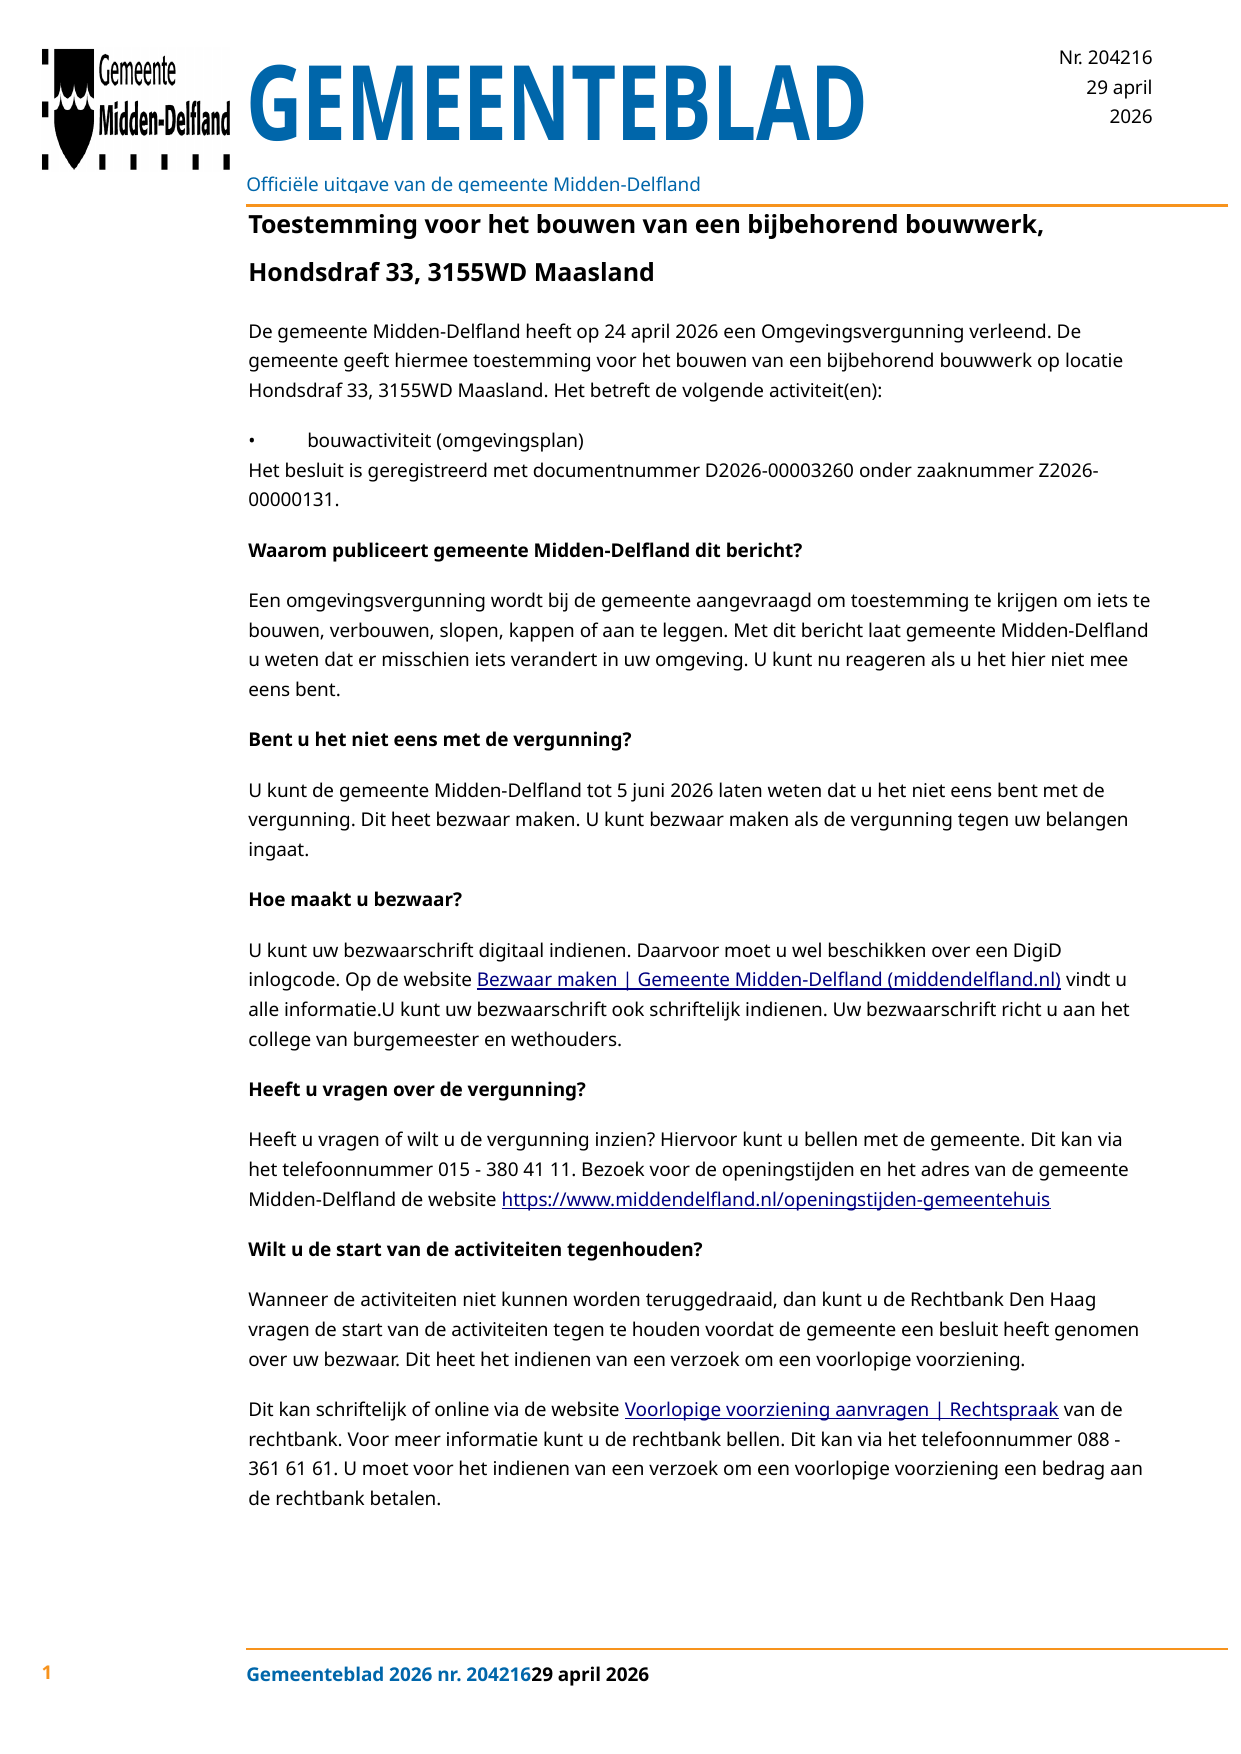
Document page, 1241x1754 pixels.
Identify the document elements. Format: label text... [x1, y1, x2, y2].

text Waarom publiceert gemeente Midden-Delfland dit bericht? [248, 537, 1152, 563]
text Toestemming voor het bouwen van een bijbehorend bouwwerk, Hondsdraf 33, 3155WD Maasland [248, 207, 1152, 288]
text De gemeente Midden-Delfland heeft op 24 april 2026 een Omgevingsvergunning verleend. De gemeente geeft hiermee toestemming voor het bouwen van een bijbehorend bouwwerk op locatie Hondsdraf 33, 3155WD Maasland. Het betreft de volgende activiteit(en): [248, 318, 1152, 403]
text Wilt u de start van de activiteiten tegenhouden? [248, 1236, 1152, 1262]
picture [41, 47, 231, 172]
text Heeft u vragen over de vergunning? [248, 1076, 1152, 1102]
list bouwactiviteit (omgevingsplan) [248, 427, 1152, 453]
text U kunt de gemeente Midden-Delfland tot 5 juni 2026 laten weten dat u het niet eens bent met de vergunning. Dit heet bezwaar maken. U kunt bezwaar maken als de vergunning tegen uw belangen ingaat. [248, 777, 1152, 862]
text U kunt uw bezwaarschrift digitaal indienen. Daarvoor moet u wel beschikken over een DigiD inlogcode. Op de website Bezwaar maken | Gemeente Midden-Delfland (middendelfland.nl) vindt u alle informatie.U kunt uw bezwaarschrift ook schriftelijk indienen. Uw bezwaarschrift richt u aan het college van burgemeester en wethouders. [248, 937, 1152, 1052]
text Hoe maakt u bezwaar? [248, 887, 1152, 912]
text Wanneer de activiteiten niet kunnen worden teruggedraaid, dan kunt u de Rechtbank Den Haag vragen de start van de activiteiten tegen te houden voordat de gemeente een besluit heeft genomen over uw bezwaar. Dit heet het indienen van een verzoek om een voorlopige voorziening. [248, 1287, 1152, 1372]
text Heeft u vragen of wilt u de vergunning inzien? Hiervoor kunt u bellen met de gemeente. Dit kan via het telefoonnummer 015 - 380 41 11. Bezoek voor de openingstijden en het adres van de gemeente Midden-Delfland de website https://www.middendelfland.nl/openingstijden-gemeentehuis [248, 1127, 1152, 1212]
text Het besluit is geregistreerd met documentnummer D2026-00003260 onder zaaknummer Z2026-00000131. [248, 457, 1152, 512]
text Een omgevingsvergunning wordt bij de gemeente aangevraagd om toestemming te krijgen om iets te bouwen, verbouwen, slopen, kappen of aan te leggen. Met dit bericht laat gemeente Midden-Delfland u weten dat er misschien iets verandert in uw omgeving. U kunt nu reageren als u het hier niet mee eens bent. [248, 587, 1152, 702]
text Dit kan schriftelijk of online via de website Voorlopige voorziening aanvragen | Rechtspraak van de rechtbank. Voor meer informatie kunt u de rechtbank bellen. Dit kan via het telefoonnummer 088 - 361 61 61. U moet voor het indienen van een verzoek om een voorlopige voorziening een bedrag aan de rechtbank betalen. [248, 1396, 1152, 1511]
text Bent u het niet eens met de vergunning? [248, 727, 1152, 752]
